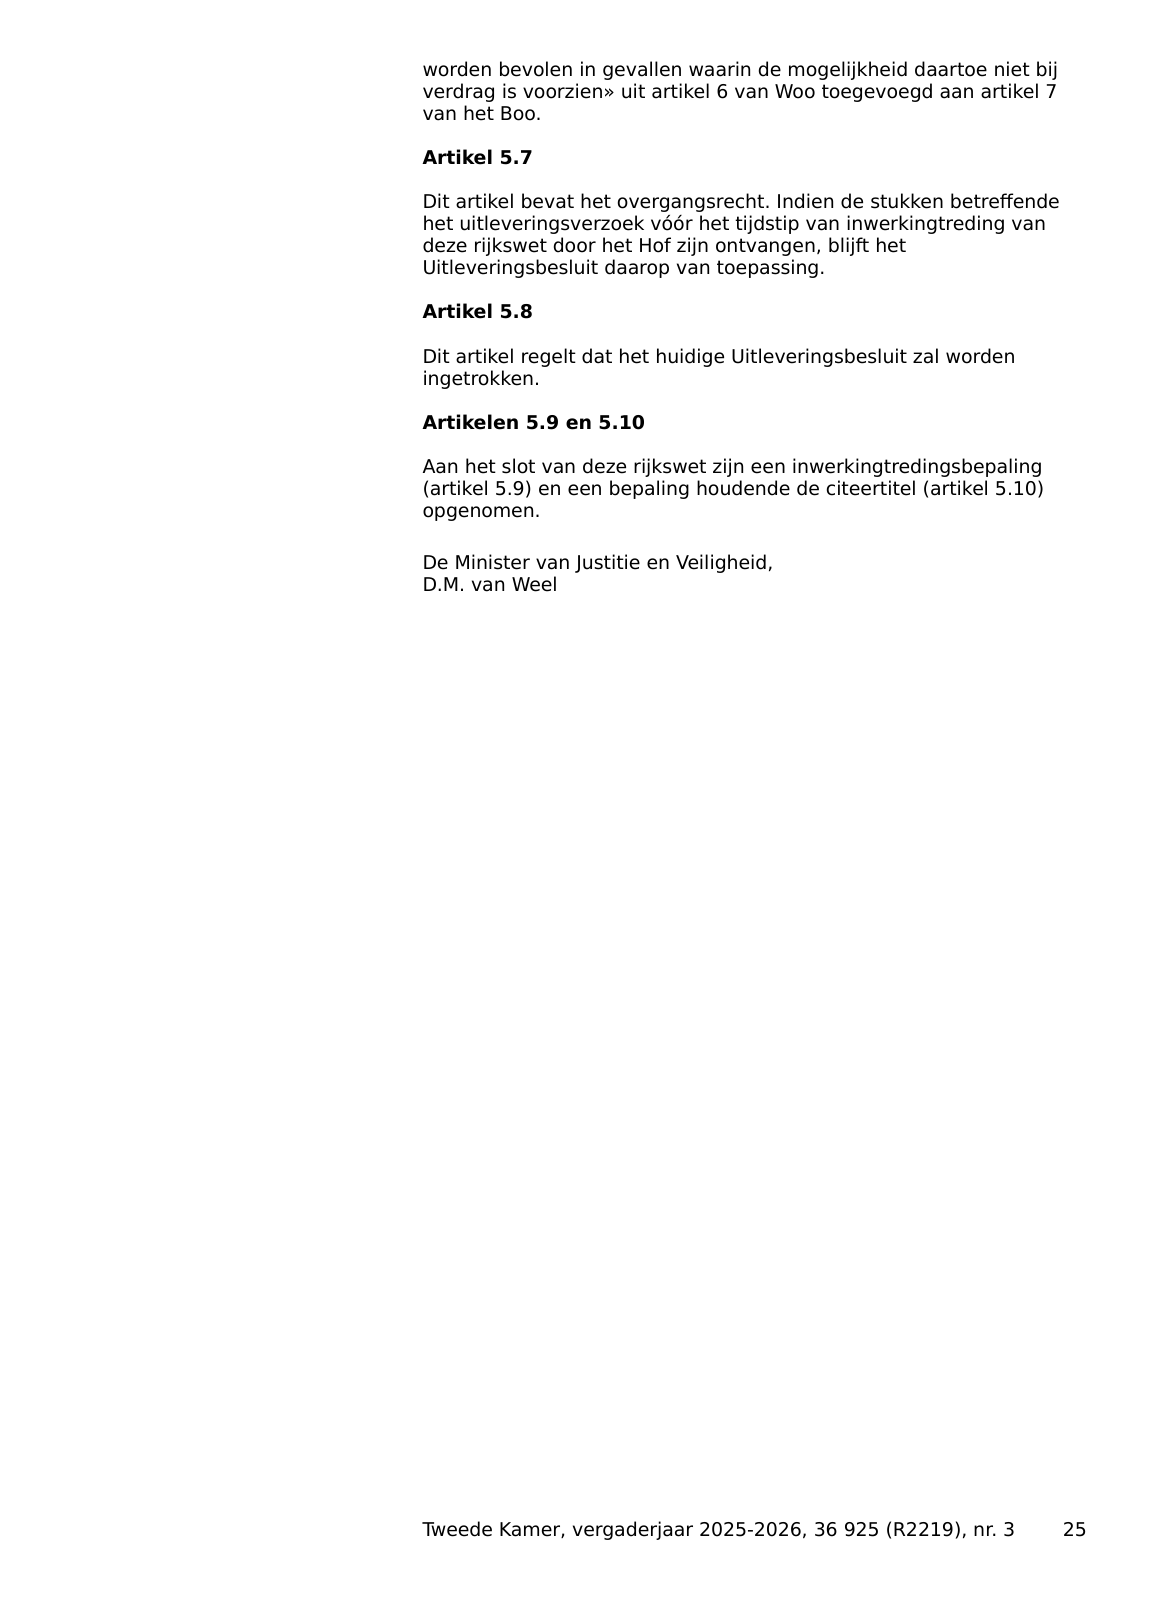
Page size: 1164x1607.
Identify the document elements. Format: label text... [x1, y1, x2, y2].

subtitle Artikel 5.8 [422, 301, 1087, 323]
text De Minister van Justitie en Veiligheid, D.M. van Weel [422, 552, 1087, 596]
text Aan het slot van deze rijkswet zijn een inwerkingtredingsbepaling (artikel 5.9) en een bepaling houdende de citeertitel (artikel 5.10) opgenomen. [422, 456, 1087, 522]
subtitle Artikelen 5.9 en 5.10 [422, 412, 1087, 434]
text worden bevolen in gevallen waarin de mogelijkheid daartoe niet bij verdrag is voorzien» uit artikel 6 van Woo toegevoegd aan artikel 7 van het Boo. [422, 59, 1087, 125]
text Dit artikel bevat het overgangsrecht. Indien de stukken betreffende het uitleveringsverzoek vóór het tijdstip van inwerkingtreding van deze rijkswet door het Hof zijn ontvangen, blijft het Uitleveringsbesluit daarop van toepassing. [422, 191, 1087, 279]
subtitle Artikel 5.7 [422, 147, 1087, 169]
text Dit artikel regelt dat het huidige Uitleveringsbesluit zal worden ingetrokken. [422, 346, 1087, 389]
